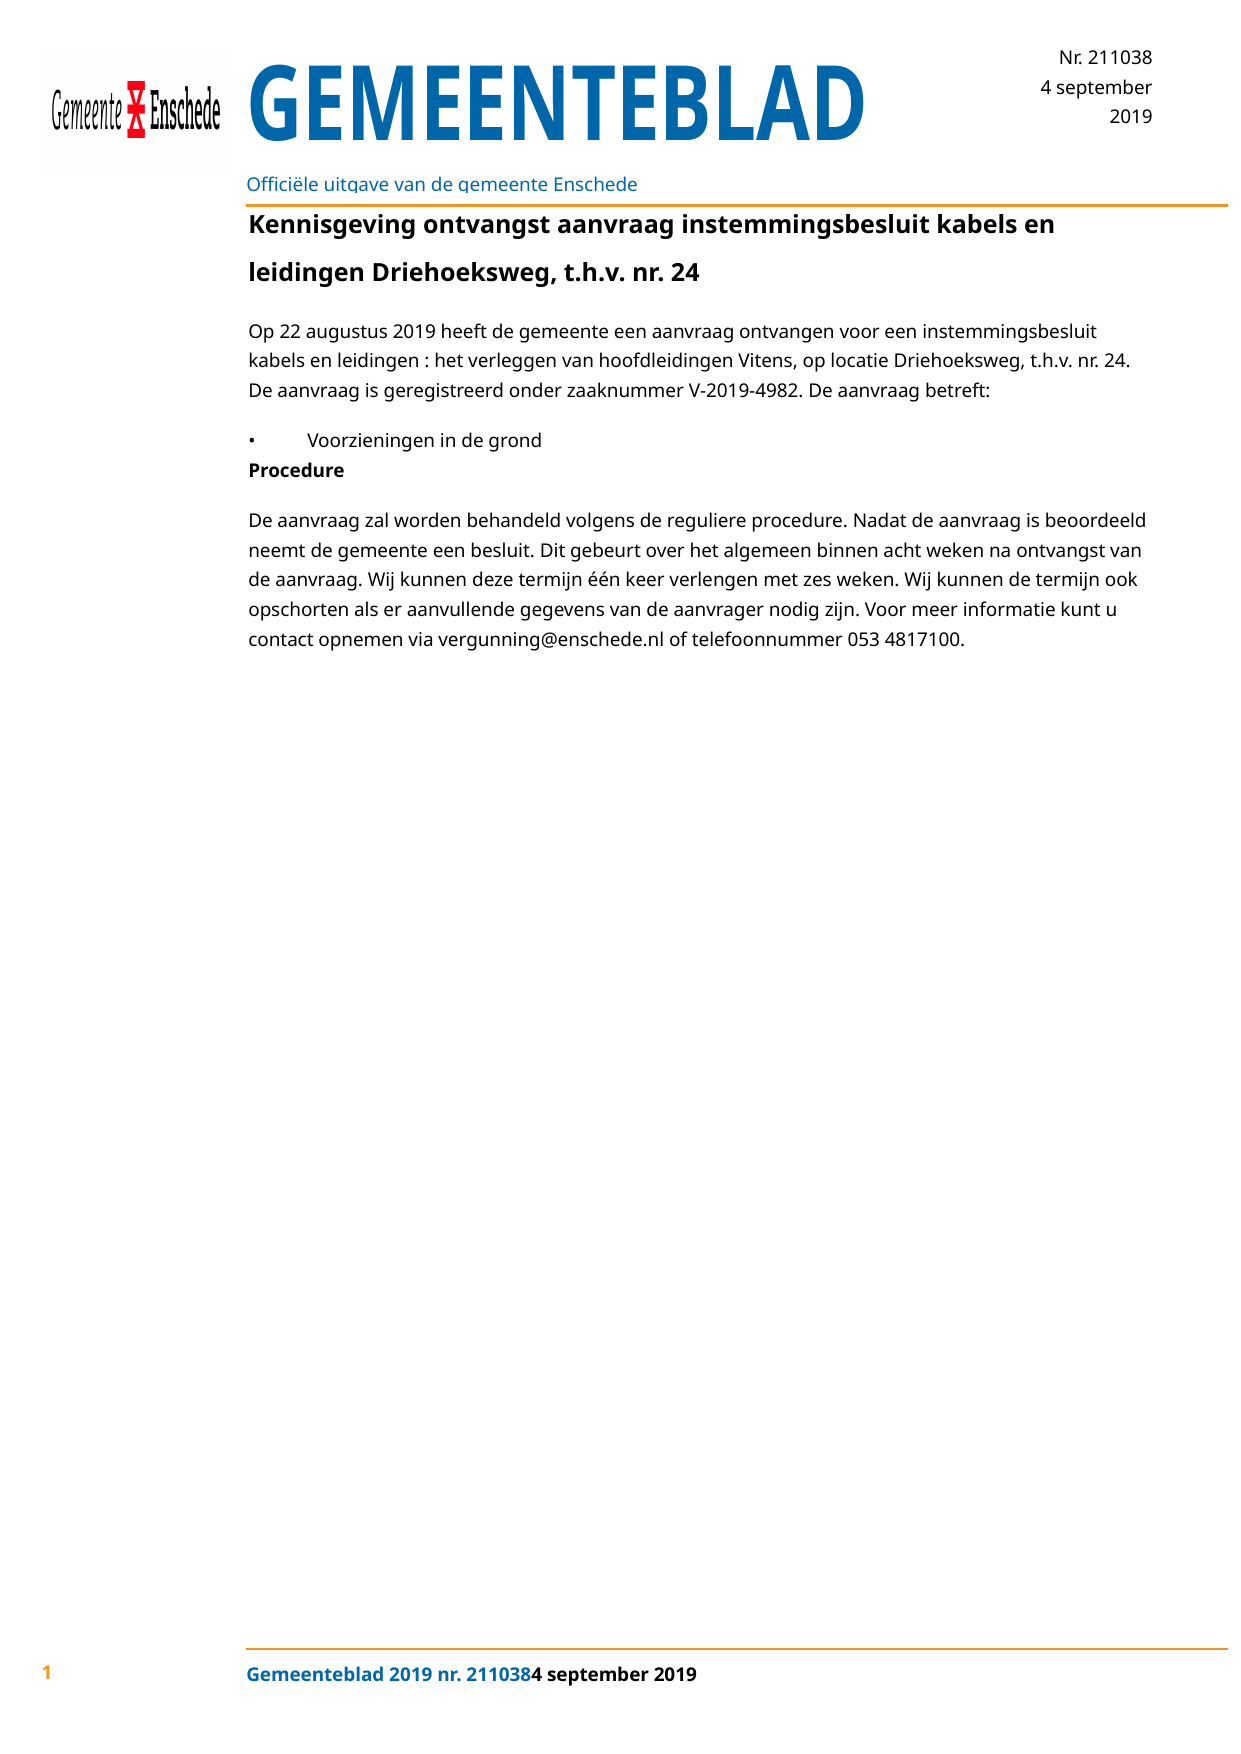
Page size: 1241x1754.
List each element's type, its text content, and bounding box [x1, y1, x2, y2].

text De aanvraag zal worden behandeld volgens de reguliere procedure. Nadat de aanvraag is beoordeeld neemt de gemeente een besluit. Dit gebeurt over het algemeen binnen acht weken na ontvangst van de aanvraag. Wij kunnen deze termijn één keer verlengen met zes weken. Wij kunnen de termijn ook opschorten als er aanvullende gegevens van de aanvrager nodig zijn. Voor meer informatie kunt u contact opnemen via vergunning@enschede.nl of telefoonnummer 053 4817100. [248, 507, 1152, 652]
text Op 22 augustus 2019 heeft de gemeente een aanvraag ontvangen voor een instemmingsbesluit kabels en leidingen : het verleggen van hoofdleidingen Vitens, op locatie Driehoeksweg, t.h.v. nr. 24. De aanvraag is geregistreerd onder zaaknummer V-2019-4982. De aanvraag betreft: [248, 318, 1152, 403]
text Kennisgeving ontvangst aanvraag instemmingsbesluit kabels en leidingen Driehoeksweg, t.h.v. nr. 24 [248, 207, 1152, 288]
text Procedure [248, 457, 1152, 483]
list Voorzieningen in de grond [248, 427, 1152, 453]
picture [41, 47, 231, 172]
